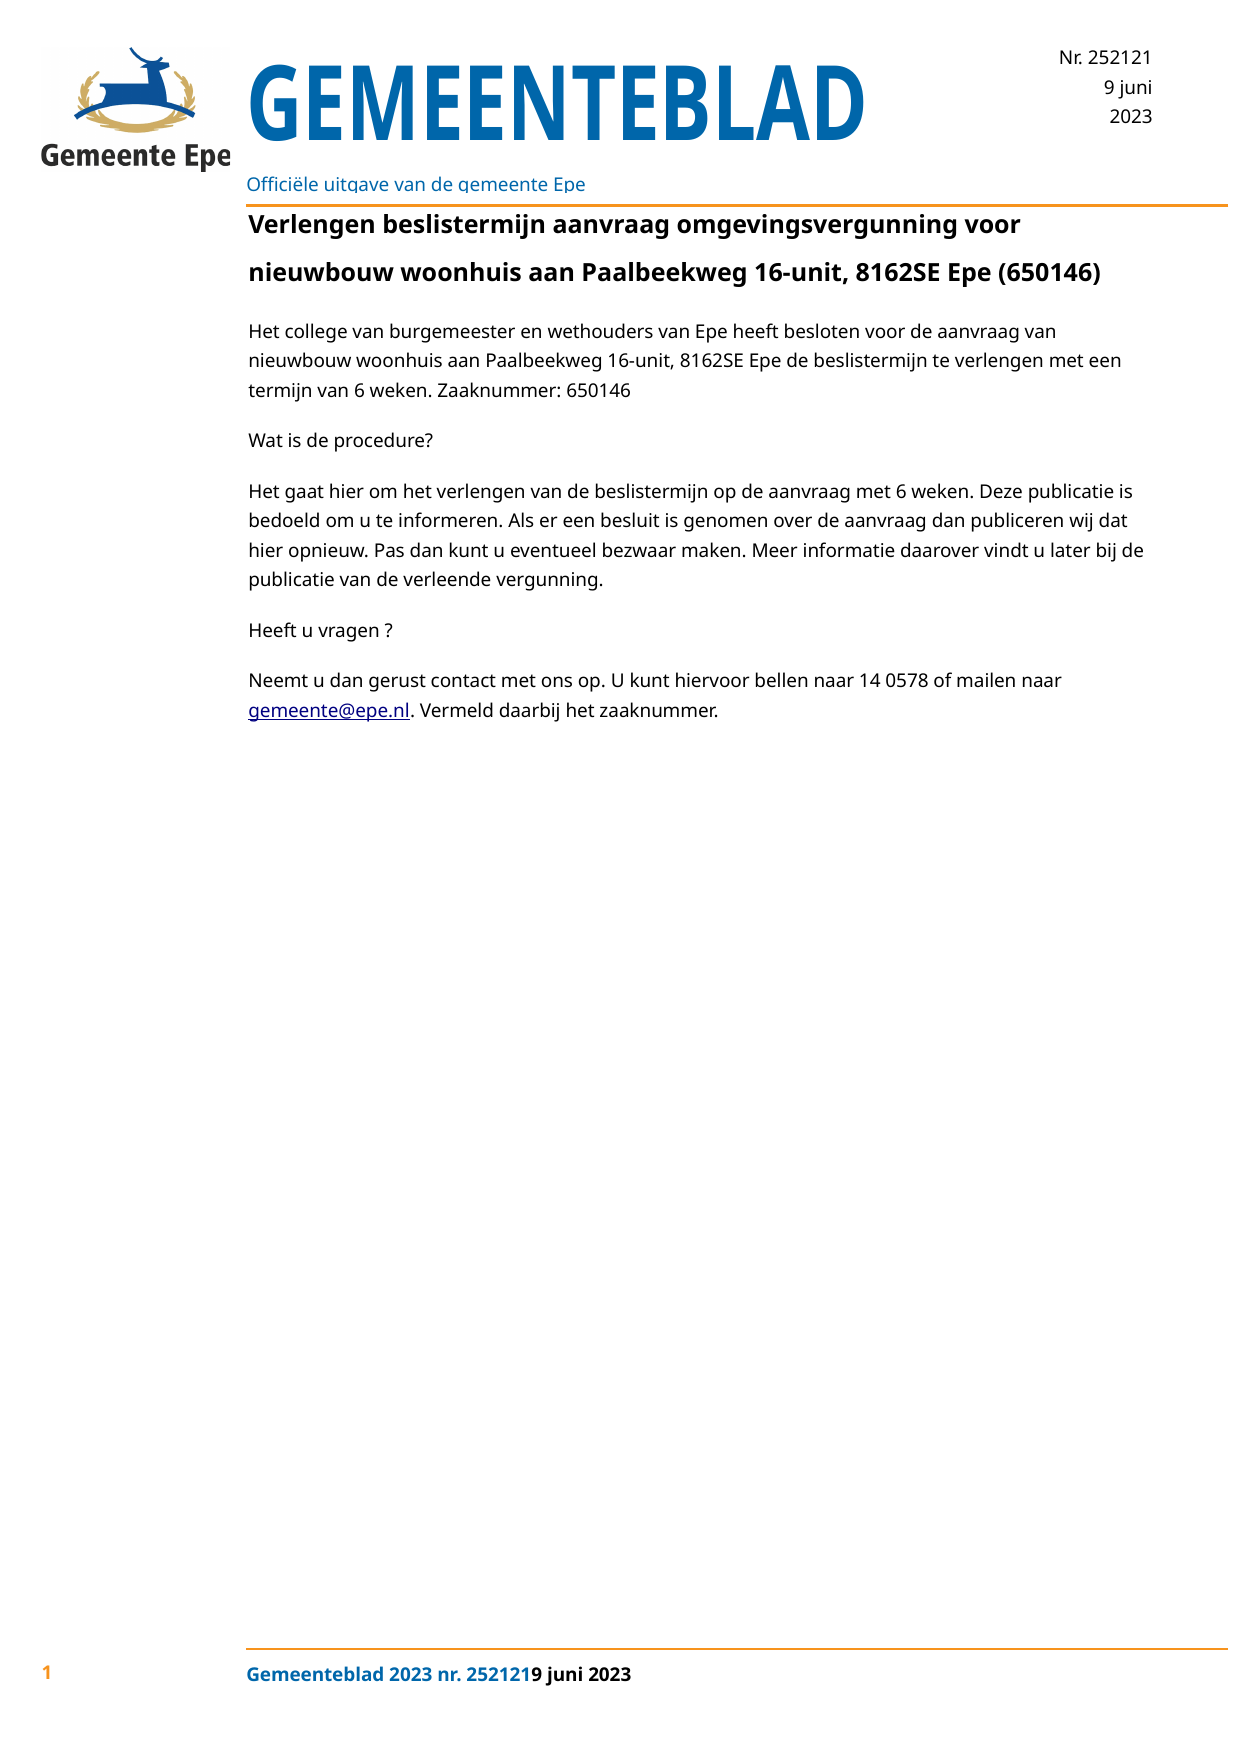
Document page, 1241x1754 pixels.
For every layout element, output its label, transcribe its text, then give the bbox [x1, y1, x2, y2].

text Neemt u dan gerust contact met ons op. U kunt hiervoor bellen naar 14 0578 of mailen naar gemeente@epe.nl. Vermeld daarbij het zaaknummer. [248, 667, 1152, 723]
text Heeft u vragen ? [248, 617, 1152, 643]
text Het college van burgemeester en wethouders van Epe heeft besloten voor de aanvraag van nieuwbouw woonhuis aan Paalbeekweg 16-unit, 8162SE Epe de beslistermijn te verlengen met een termijn van 6 weken. Zaaknummer: 650146 [248, 318, 1152, 403]
text Wat is de procedure? [248, 427, 1152, 453]
picture [41, 47, 231, 172]
text Verlengen beslistermijn aanvraag omgevingsvergunning voor nieuwbouw woonhuis aan Paalbeekweg 16-unit, 8162SE Epe (650146) [248, 207, 1152, 288]
text Het gaat hier om het verlengen van de beslistermijn op de aanvraag met 6 weken. Deze publicatie is bedoeld om u te informeren. Als er een besluit is genomen over de aanvraag dan publiceren wij dat hier opnieuw. Pas dan kunt u eventueel bezwaar maken. Meer informatie daarover vindt u later bij de publicatie van de verleende vergunning. [248, 478, 1152, 592]
